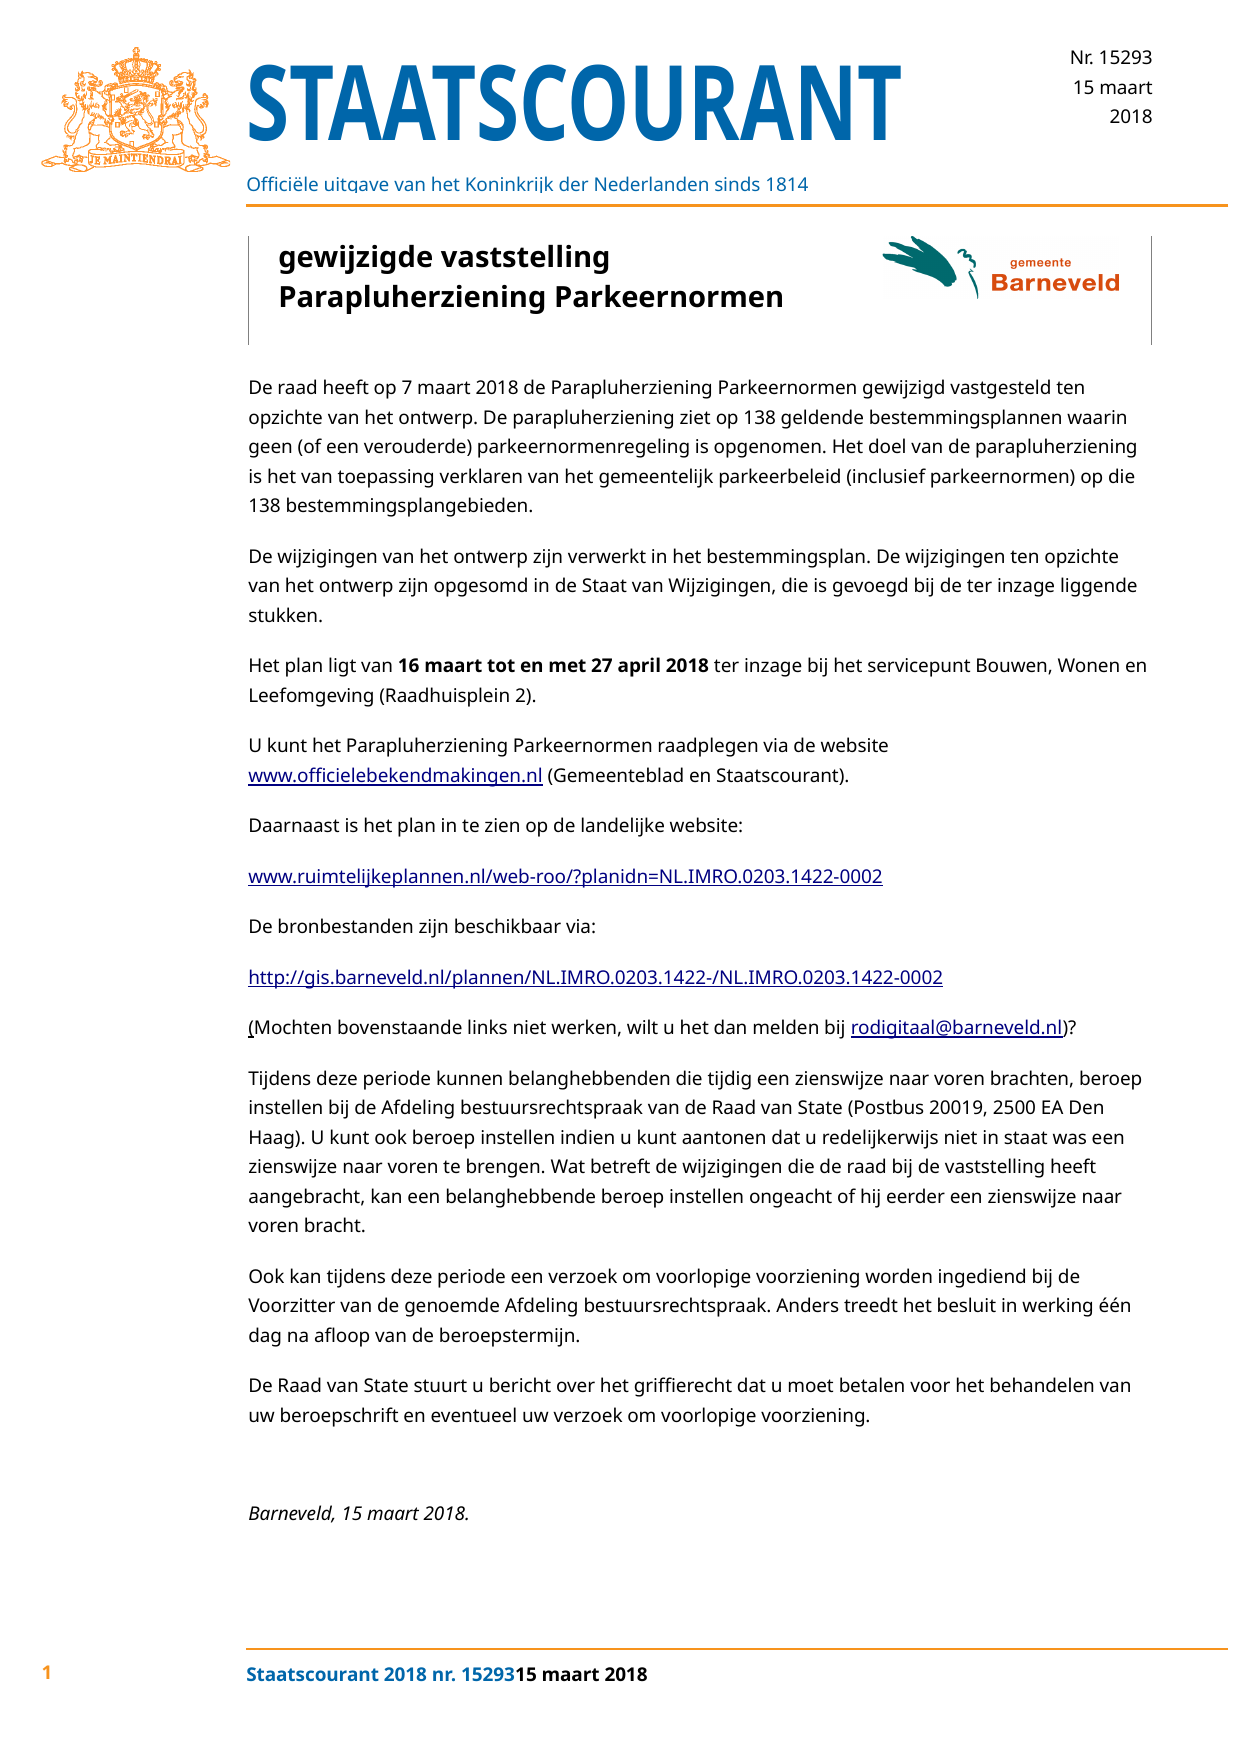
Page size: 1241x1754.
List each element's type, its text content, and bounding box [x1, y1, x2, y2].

text Barneveld, 15 maart 2018. [248, 1500, 1152, 1526]
text Ook kan tijdens deze periode een verzoek om voorlopige voorziening worden ingediend bij de Voorzitter van de genoemde Afdeling bestuursrechtspraak. Anders treedt het besluit in werking één dag na afloop van de beroepstermijn. [248, 1263, 1152, 1348]
picture [882, 236, 1119, 299]
text http://gis.barneveld.nl/plannen/NL.IMRO.0203.1422-/NL.IMRO.0203.1422-0002 [248, 964, 1152, 989]
table_header [850, 236, 1151, 345]
text www.ruimtelijkeplannen.nl/web-roo/?planidn=NL.IMRO.0203.1422-0002 [248, 863, 1152, 889]
text De bronbestanden zijn beschikbaar via: [248, 913, 1152, 939]
picture [41, 47, 231, 172]
text De raad heeft op 7 maart 2018 de Parapluherziening Parkeernormen gewijzigd vastgesteld ten opzichte van het ontwerp. De parapluherziening ziet op 138 geldende bestemmingsplannen waarin geen (of een verouderde) parkeernormenregeling is opgenomen. Het doel van de parapluherziening is het van toepassing verklaren van het gemeentelijk parkeerbeleid (inclusief parkeernormen) op die 138 bestemmingsplangebieden. [248, 374, 1152, 518]
table_header gewijzigde vaststelling Parapluherziening Parkeernormen [249, 236, 850, 345]
text De wijzigingen van het ontwerp zijn verwerkt in het bestemmingsplan. De wijzigingen ten opzichte van het ontwerp zijn opgesomd in de Staat van Wijzigingen, die is gevoegd bij de ter inzage liggende stukken. [248, 543, 1152, 628]
text Het plan ligt van 16 maart tot en met 27 april 2018 ter inzage bij het servicepunt Bouwen, Wonen en Leefomgeving (Raadhuisplein 2). [248, 653, 1152, 708]
text U kunt het Parapluherziening Parkeernormen raadplegen via de website www.officielebekendmakingen.nl (Gemeenteblad en Staatscourant). [248, 733, 1152, 788]
text Tijdens deze periode kunnen belanghebbenden die tijdig een zienswijze naar voren brachten, beroep instellen bij de Afdeling bestuursrechtspraak van de Raad van State (Postbus 20019, 2500 EA Den Haag). U kunt ook beroep instellen indien u kunt aantonen dat u redelijkerwijs niet in staat was een zienswijze naar voren te brengen. Wat betreft de wijzigingen die de raad bij de vaststelling heeft aangebracht, kan een belanghebbende beroep instellen ongeacht of hij eerder een zienswijze naar voren bracht. [248, 1065, 1152, 1238]
text (Mochten bovenstaande links niet werken, wilt u het dan melden bij rodigitaal@barneveld.nl)? [248, 1014, 1152, 1040]
text Daarnaast is het plan in te zien op de landelijke website: [248, 813, 1152, 838]
text De Raad van State stuurt u bericht over het griffierecht dat u moet betalen voor het behandelen van uw beroepschrift en eventueel uw verzoek om voorlopige voorziening. [248, 1373, 1152, 1428]
